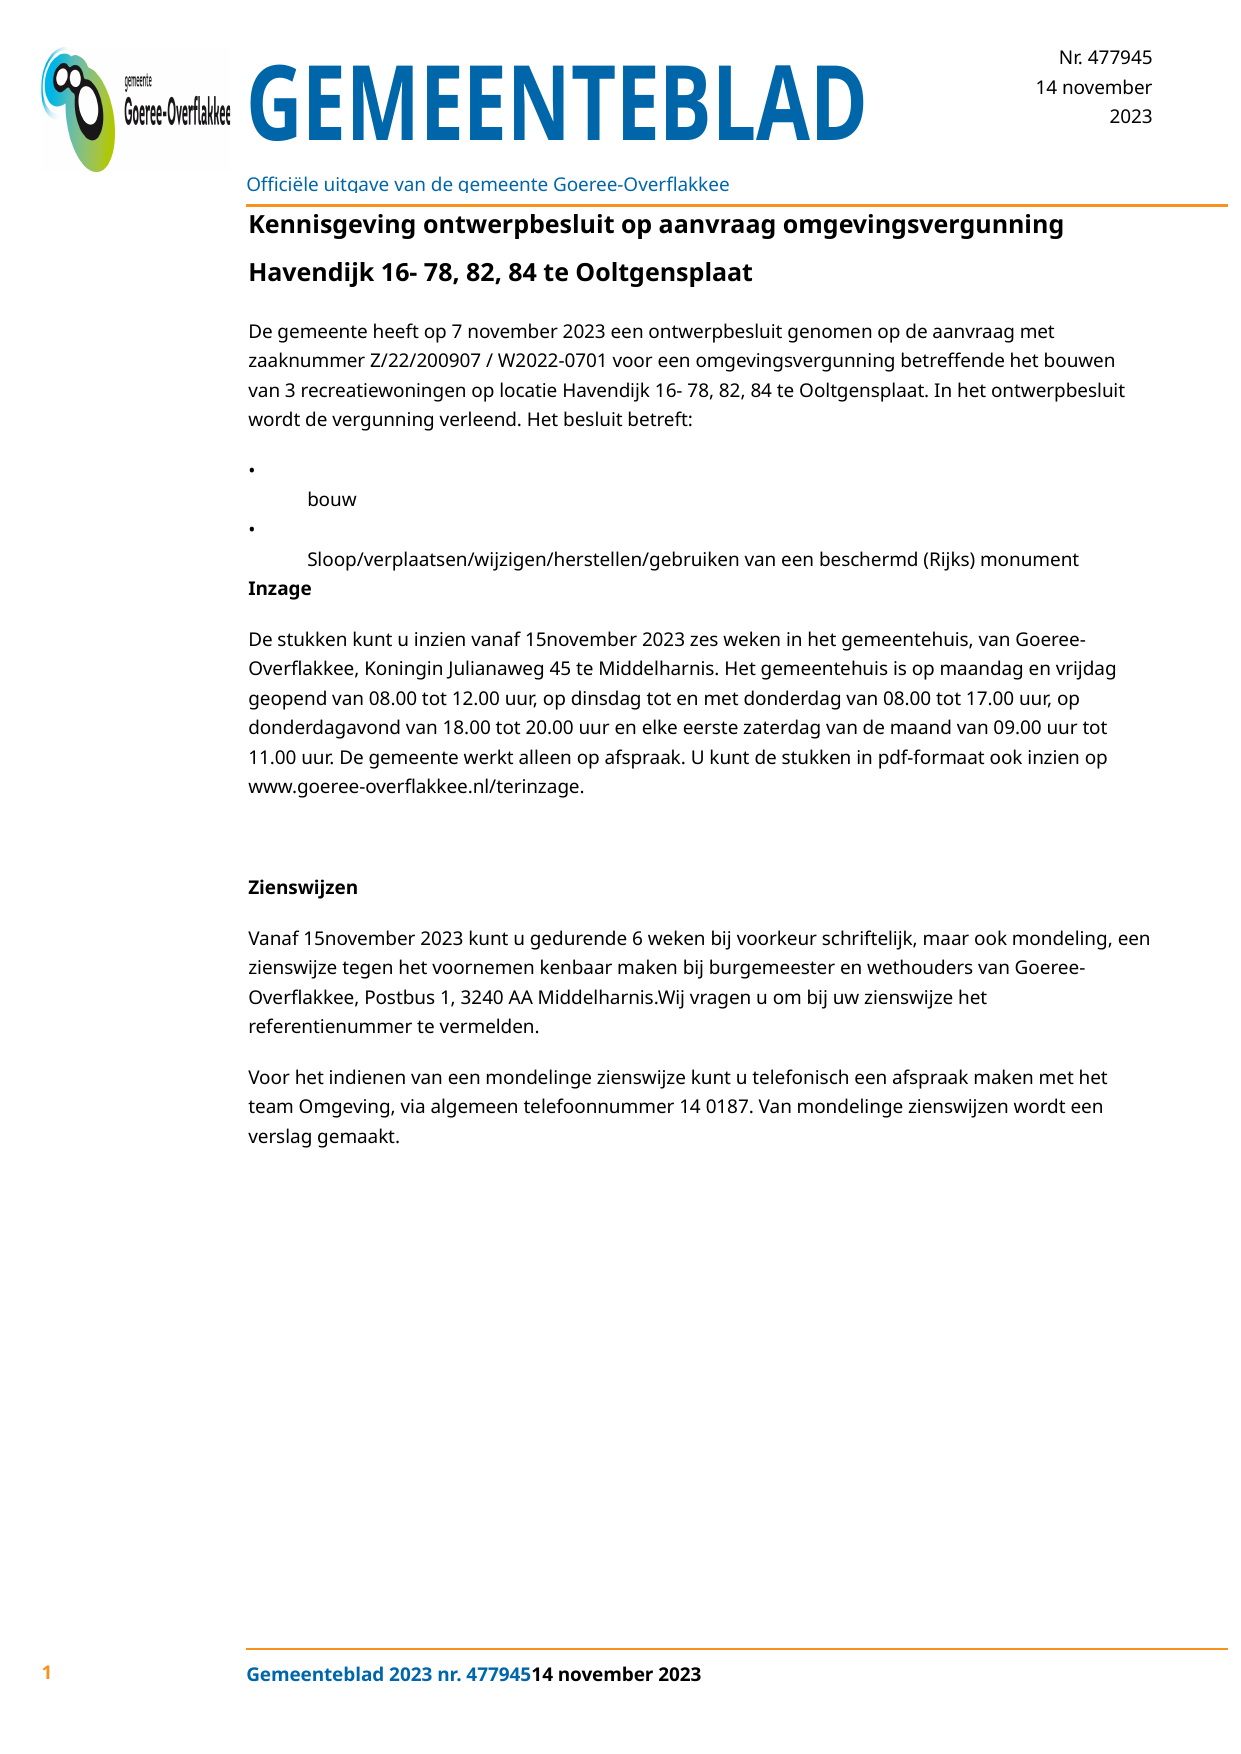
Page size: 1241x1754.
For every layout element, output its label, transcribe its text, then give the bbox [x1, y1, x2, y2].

text Vanaf 15november 2023 kunt u gedurende 6 weken bij voorkeur schriftelijk, maar ook mondeling, een zienswijze tegen het voornemen kenbaar maken bij burgemeester en wethouders van Goeree-Overflakkee, Postbus 1, 3240 AA Middelharnis.Wij vragen u om bij uw zienswijze het referentienummer te vermelden. [248, 925, 1152, 1039]
text Voor het indienen van een mondelinge zienswijze kunt u telefonisch een afspraak maken met het team Omgeving, via algemeen telefoonnummer 14 0187. Van mondelinge zienswijzen wordt een verslag gemaakt. [248, 1064, 1152, 1149]
picture [41, 47, 231, 172]
text Inzage [248, 575, 1152, 601]
text Zienswijzen [248, 874, 1152, 900]
text De gemeente heeft op 7 november 2023 een ontwerpbesluit genomen op de aanvraag met zaaknummer Z/22/200907 / W2022-0701 voor een omgevingsvergunning betreffende het bouwen van 3 recreatiewoningen op locatie Havendijk 16- 78, 82, 84 te Ooltgensplaat. In het ontwerpbesluit wordt de vergunning verleend. Het besluit betreft: [248, 318, 1152, 432]
text De stukken kunt u inzien vanaf 15november 2023 zes weken in het gemeentehuis, van Goeree-Overflakkee, Koningin Julianaweg 45 te Middelharnis. Het gemeentehuis is op maandag en vrijdag geopend van 08.00 tot 12.00 uur, op dinsdag tot en met donderdag van 08.00 tot 17.00 uur, op donderdagavond van 18.00 tot 20.00 uur en elke eerste zaterdag van de maand van 09.00 uur tot 11.00 uur. De gemeente werkt alleen op afspraak. U kunt de stukken in pdf-formaat ook inzien op www.goeree-overflakkee.nl/terinzage. [248, 626, 1152, 799]
list bouw [248, 487, 1152, 512]
text Kennisgeving ontwerpbesluit op aanvraag omgevingsvergunning Havendijk 16- 78, 82, 84 te Ooltgensplaat [248, 207, 1152, 288]
list Sloop/verplaatsen/wijzigen/herstellen/gebruiken van een beschermd (Rijks) monument [248, 546, 1152, 572]
